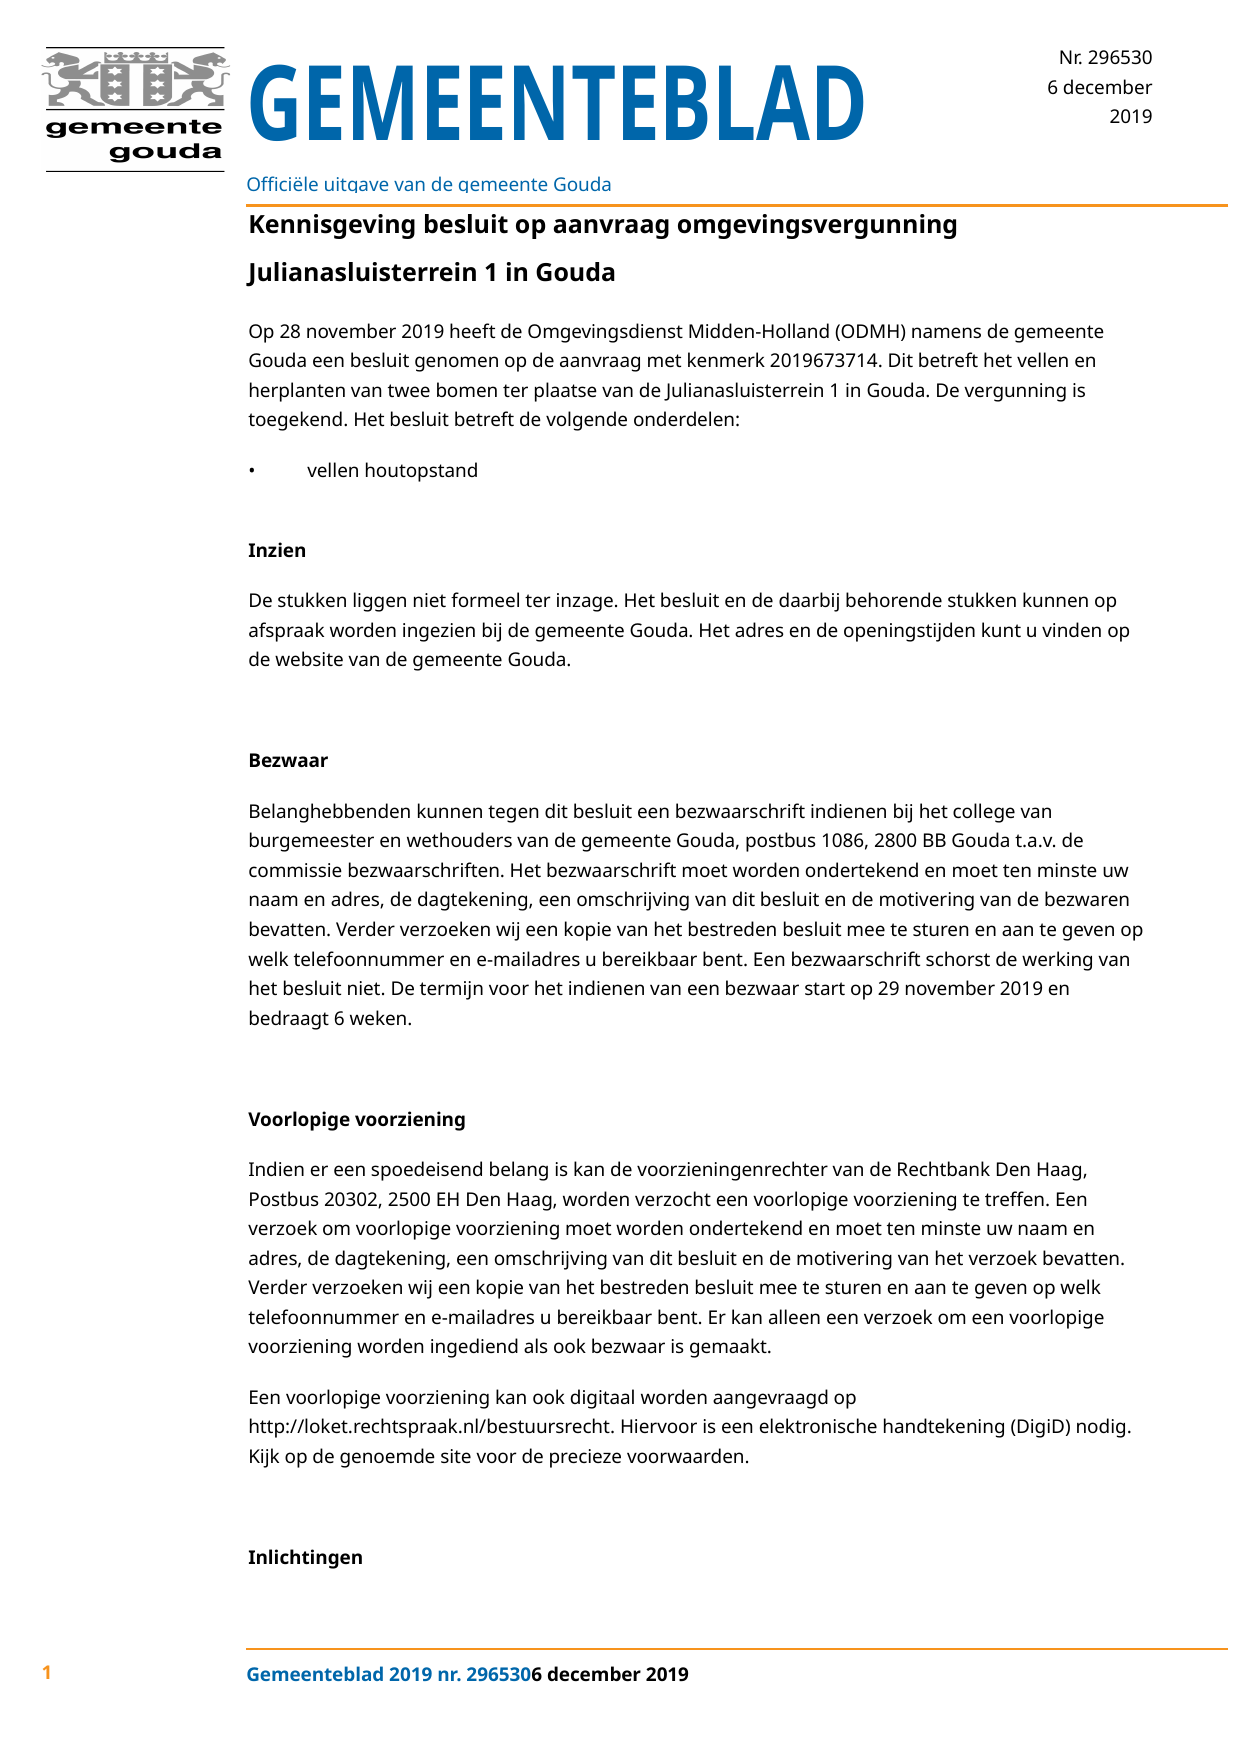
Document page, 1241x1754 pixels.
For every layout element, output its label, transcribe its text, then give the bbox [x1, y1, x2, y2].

text Bezwaar [248, 747, 1152, 773]
list vellen houtopstand [248, 457, 1152, 483]
text Op 28 november 2019 heeft de Omgevingsdienst Midden-Holland (ODMH) namens de gemeente Gouda een besluit genomen op de aanvraag met kenmerk 2019673714. Dit betreft het vellen en herplanten van twee bomen ter plaatse van de Julianasluisterrein 1 in Gouda. De vergunning is toegekend. Het besluit betreft de volgende onderdelen: [248, 318, 1152, 432]
text Een voorlopige voorziening kan ook digitaal worden aangevraagd op http://loket.rechtspraak.nl/bestuursrecht. Hiervoor is een elektronische handtekening (DigiD) nodig. Kijk op de genoemde site voor de precieze voorwaarden. [248, 1384, 1152, 1469]
text Voorlopige voorziening [248, 1106, 1152, 1132]
text Inlichtingen [248, 1544, 1152, 1570]
text Inzien [248, 537, 1152, 563]
picture [41, 47, 231, 172]
text Indien er een spoedeisend belang is kan de voorzieningenrechter van de Rechtbank Den Haag, Postbus 20302, 2500 EH Den Haag, worden verzocht een voorlopige voorziening te treffen. Een verzoek om voorlopige voorziening moet worden ondertekend en moet ten minste uw naam en adres, de dagtekening, een omschrijving van dit besluit en de motivering van het verzoek bevatten. Verder verzoeken wij een kopie van het bestreden besluit mee te sturen en aan te geven op welk telefoonnummer en e-mailadres u bereikbaar bent. Er kan alleen een verzoek om een voorlopige voorziening worden ingediend als ook bezwaar is gemaakt. [248, 1156, 1152, 1359]
text De stukken liggen niet formeel ter inzage. Het besluit en de daarbij behorende stukken kunnen op afspraak worden ingezien bij de gemeente Gouda. Het adres en de openingstijden kunt u vinden op de website van de gemeente Gouda. [248, 587, 1152, 672]
text Belanghebbenden kunnen tegen dit besluit een bezwaarschrift indienen bij het college van burgemeester en wethouders van de gemeente Gouda, postbus 1086, 2800 BB Gouda t.a.v. de commissie bezwaarschriften. Het bezwaarschrift moet worden ondertekend en moet ten minste uw naam en adres, de dagtekening, een omschrijving van dit besluit en de motivering van de bezwaren bevatten. Verder verzoeken wij een kopie van het bestreden besluit mee te sturen en aan te geven op welk telefoonnummer en e-mailadres u bereikbaar bent. Een bezwaarschrift schorst de werking van het besluit niet. De termijn voor het indienen van een bezwaar start op 29 november 2019 en bedraagt 6 weken. [248, 798, 1152, 1031]
text Kennisgeving besluit op aanvraag omgevingsvergunning Julianasluisterrein 1 in Gouda [248, 207, 1152, 288]
